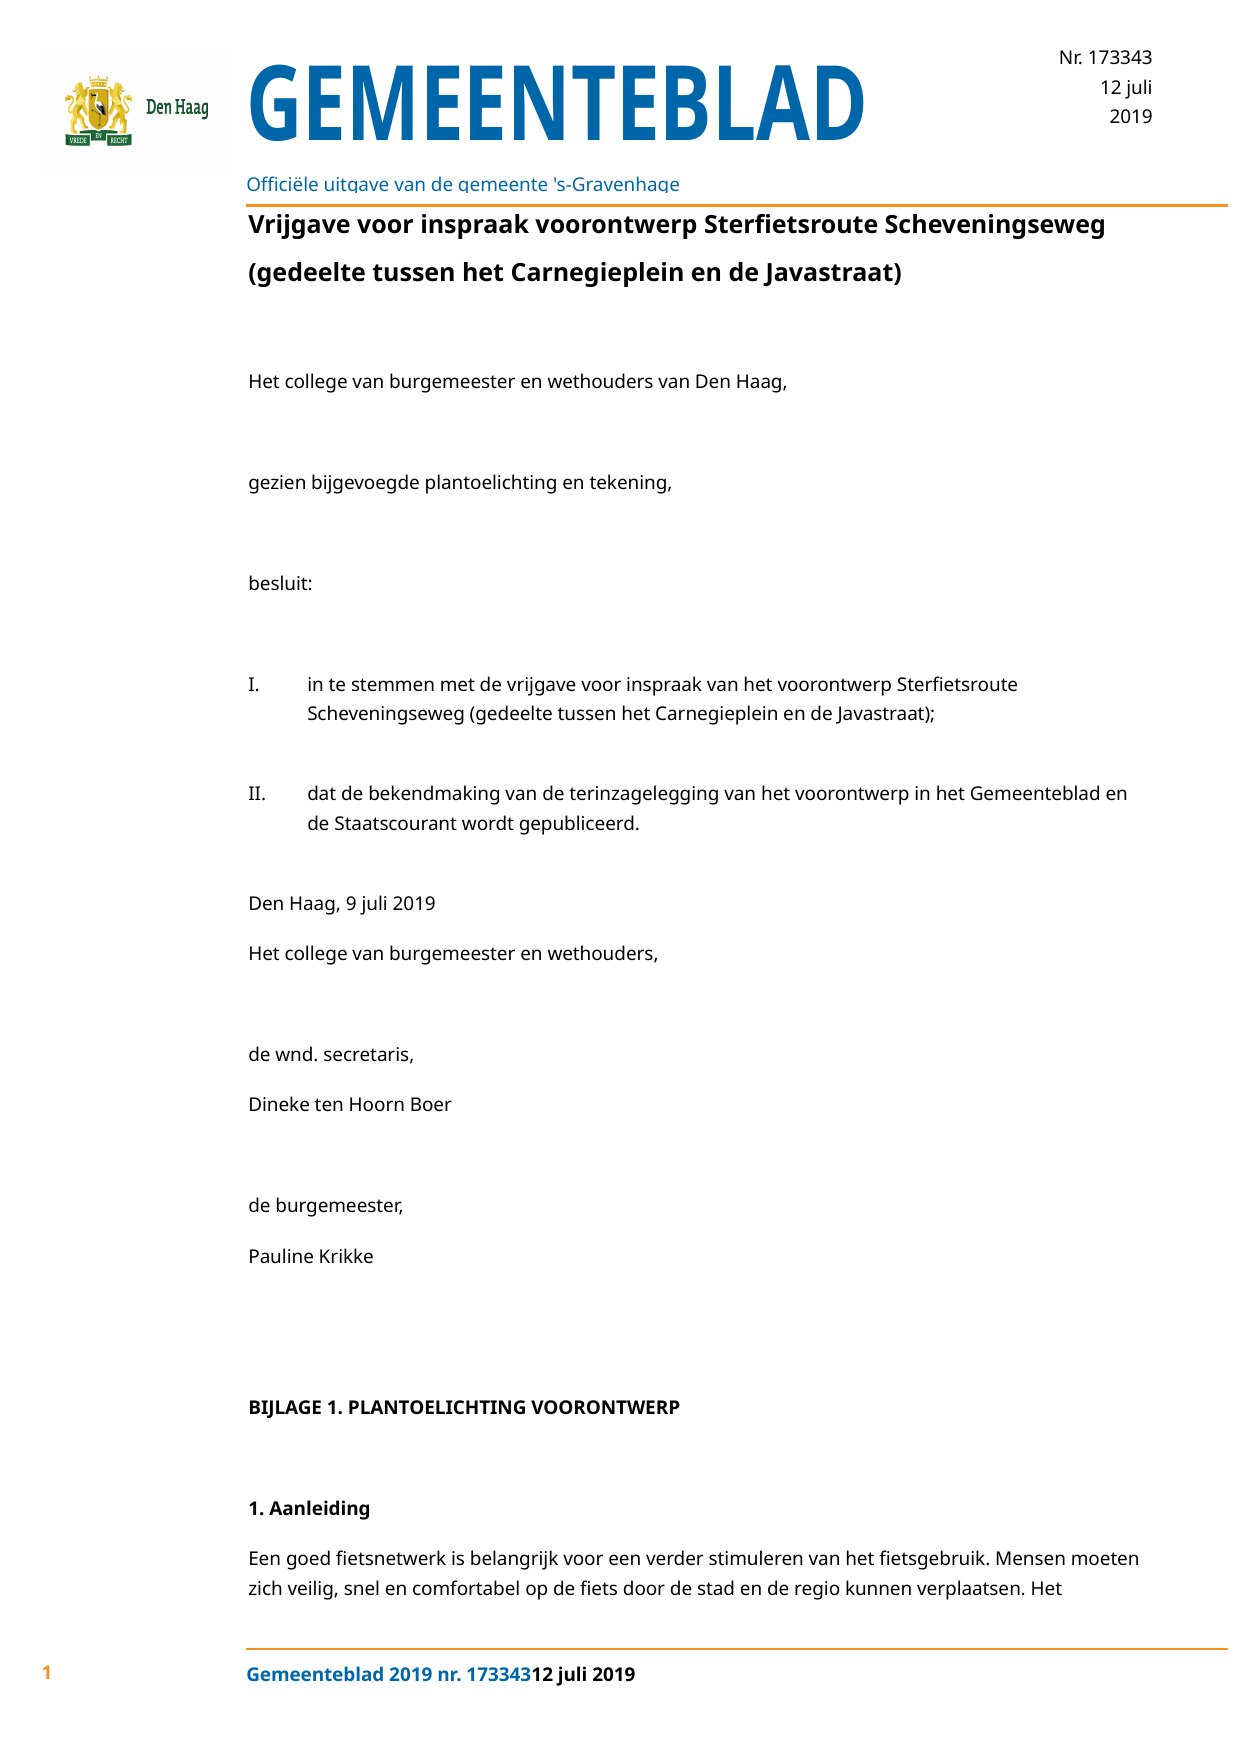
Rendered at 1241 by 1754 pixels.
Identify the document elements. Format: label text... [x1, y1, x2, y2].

picture [41, 47, 231, 172]
text Vrijgave voor inspraak voorontwerp Sterfietsroute Scheveningseweg (gedeelte tussen het Carnegieplein en de Javastraat) [248, 207, 1152, 288]
text de burgemeester, [248, 1192, 1152, 1218]
text Dineke ten Hoorn Boer [248, 1092, 1152, 1117]
text Pauline Krikke [248, 1243, 1152, 1269]
list dat de bekendmaking van de terinzagelegging van het voorontwerp in het Gemeenteblad en de Staatscourant wordt gepubliceerd. [248, 780, 1152, 836]
text gezien bijgevoegde plantoelichting en tekening, [248, 469, 1152, 495]
text Het college van burgemeester en wethouders van Den Haag, [248, 368, 1152, 394]
text de wnd. secretaris, [248, 1041, 1152, 1067]
text Het college van burgemeester en wethouders, [248, 940, 1152, 966]
text Een goed fietsnetwerk is belangrijk voor een verder stimuleren van het fietsgebruik. Mensen moeten zich veilig, snel en comfortabel op de fiets door de stad en de regio kunnen verplaatsen. Het [248, 1545, 1152, 1601]
list in te stemmen met de vrijgave voor inspraak van het voorontwerp Sterfietsroute Scheveningseweg (gedeelte tussen het Carnegieplein en de Javastraat); [248, 671, 1152, 726]
text Den Haag, 9 juli 2019 [248, 890, 1152, 916]
text besluit: [248, 570, 1152, 596]
text BIJLAGE 1. PLANTOELICHTING VOORONTWERP [248, 1394, 1152, 1420]
text 1. Aanleiding [248, 1495, 1152, 1521]
